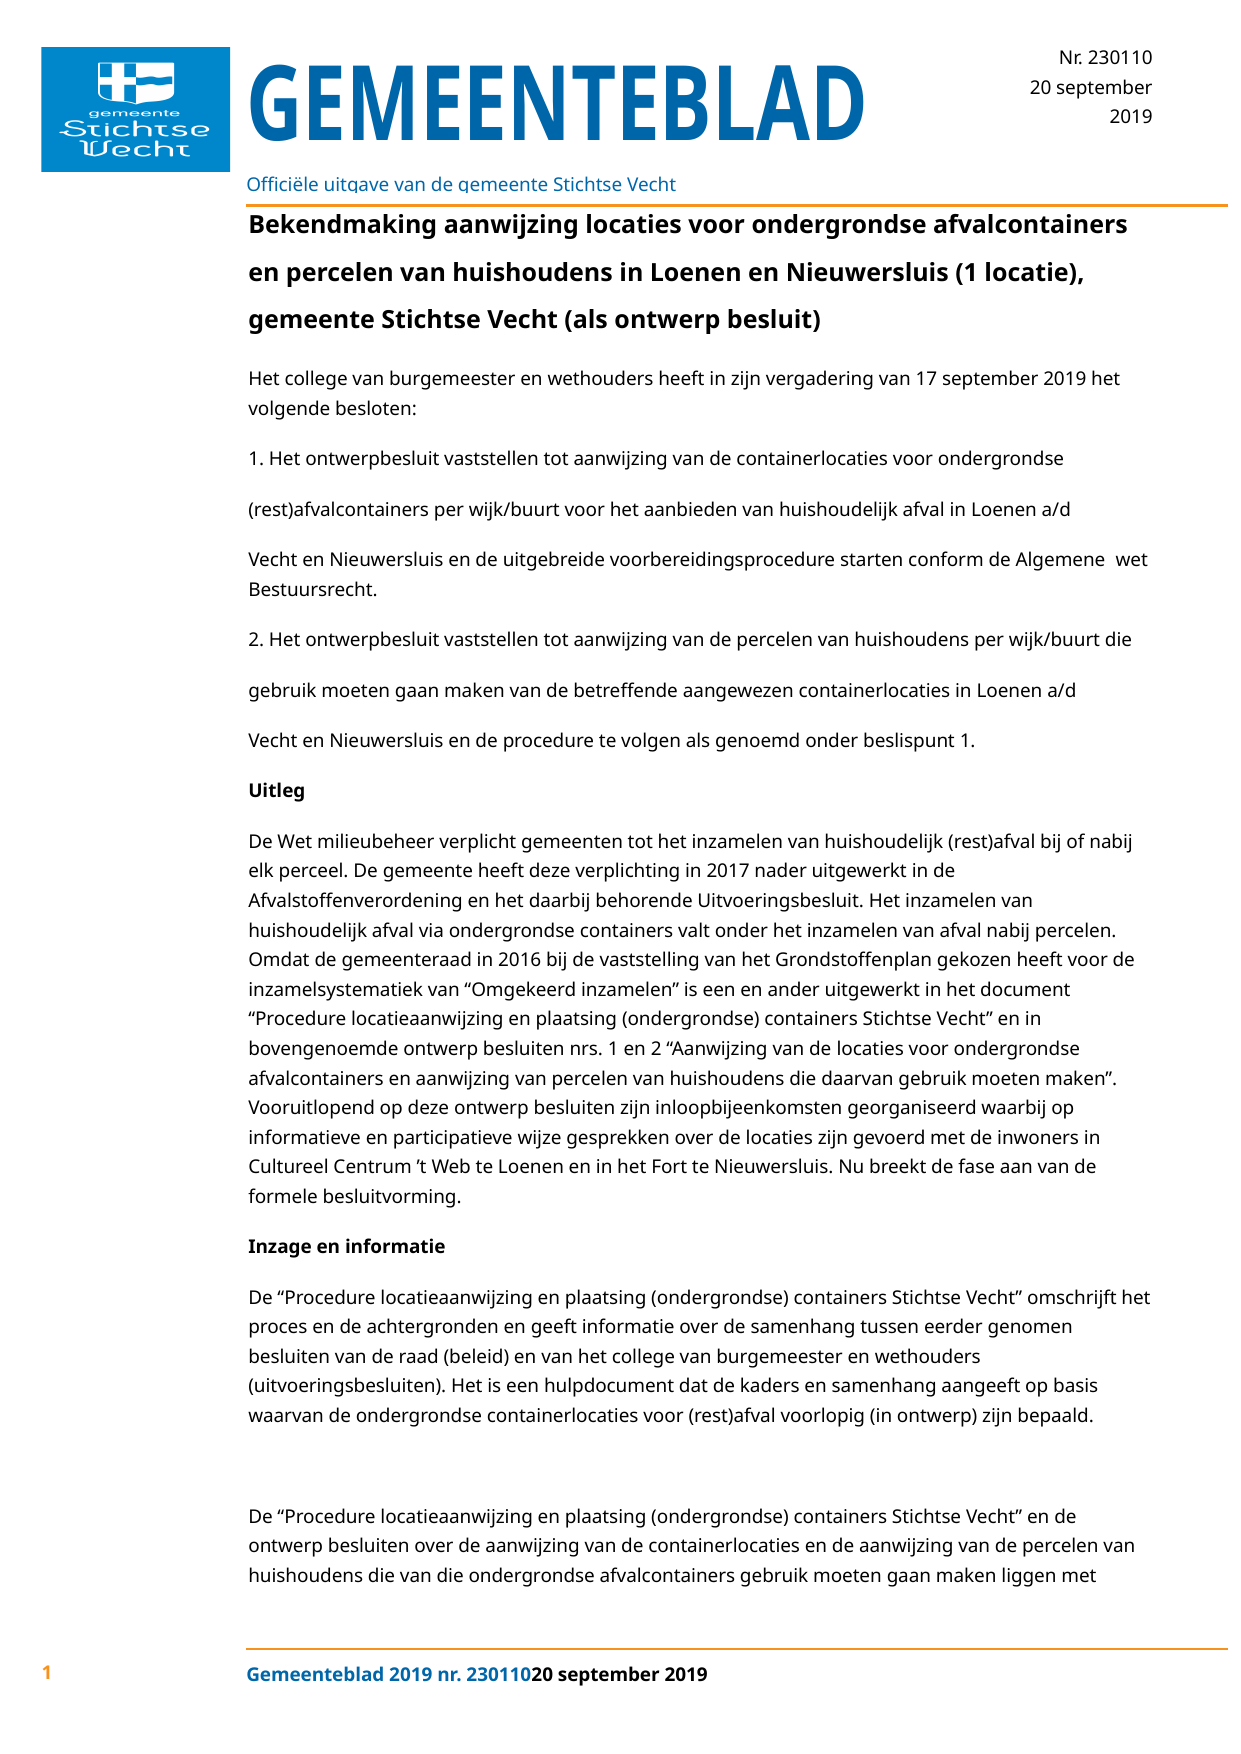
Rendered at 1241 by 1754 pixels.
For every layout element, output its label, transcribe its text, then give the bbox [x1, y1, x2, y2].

text Uitleg [248, 778, 1152, 803]
text gebruik moeten gaan maken van de betreffende aangewezen containerlocaties in Loenen a/d [248, 677, 1152, 702]
text 1. Het ontwerpbesluit vaststellen tot aanwijzing van de containerlocaties voor ondergrondse [248, 446, 1152, 471]
text 2. Het ontwerpbesluit vaststellen tot aanwijzing van de percelen van huishoudens per wijk/buurt die [248, 626, 1152, 652]
text Bekendmaking aanwijzing locaties voor ondergrondse afvalcontainers en percelen van huishoudens in Loenen en Nieuwersluis (1 locatie), gemeente Stichtse Vecht (als ontwerp besluit) [248, 207, 1152, 336]
text Vecht en Nieuwersluis en de procedure te volgen als genoemd onder beslispunt 1. [248, 727, 1152, 753]
text Vecht en Nieuwersluis en de uitgebreide voorbereidingsprocedure starten conform de Algemene wet Bestuursrecht. [248, 546, 1152, 602]
text De “Procedure locatieaanwijzing en plaatsing (ondergrondse) containers Stichtse Vecht” omschrijft het proces en de achtergronden en geeft informatie over de samenhang tussen eerder genomen besluiten van de raad (beleid) en van het college van burgemeester en wethouders (uitvoeringsbesluiten). Het is een hulpdocument dat de kaders en samenhang aangeeft op basis waarvan de ondergrondse containerlocaties voor (rest)afval voorlopig (in ontwerp) zijn bepaald. [248, 1284, 1152, 1428]
text De Wet milieubeheer verplicht gemeenten tot het inzamelen van huishoudelijk (rest)afval bij of nabij elk perceel. De gemeente heeft deze verplichting in 2017 nader uitgewerkt in de Afvalstoffenverordening en het daarbij behorende Uitvoeringsbesluit. Het inzamelen van huishoudelijk afval via ondergrondse containers valt onder het inzamelen van afval nabij percelen. Omdat de gemeenteraad in 2016 bij de vaststelling van het Grondstoffenplan gekozen heeft voor de inzamelsystematiek van “Omgekeerd inzamelen” is een en ander uitgewerkt in het document “Procedure locatieaanwijzing en plaatsing (ondergrondse) containers Stichtse Vecht” en in bovengenoemde ontwerp besluiten nrs. 1 en 2 “Aanwijzing van de locaties voor ondergrondse afvalcontainers en aanwijzing van percelen van huishoudens die daarvan gebruik moeten maken”. Vooruitlopend op deze ontwerp besluiten zijn inloopbijeenkomsten georganiseerd waarbij op informatieve en participatieve wijze gesprekken over de locaties zijn gevoerd met de inwoners in Cultureel Centrum ’t Web te Loenen en in het Fort te Nieuwersluis. Nu breekt de fase aan van de formele besluitvorming. [248, 828, 1152, 1209]
text (rest)afvalcontainers per wijk/buurt voor het aanbieden van huishoudelijk afval in Loenen a/d [248, 496, 1152, 522]
text De “Procedure locatieaanwijzing en plaatsing (ondergrondse) containers Stichtse Vecht” en de ontwerp besluiten over de aanwijzing van de containerlocaties en de aanwijzing van de percelen van huishoudens die van die ondergrondse afvalcontainers gebruik moeten gaan maken liggen met [248, 1503, 1152, 1588]
picture [99, 63, 135, 101]
picture [137, 63, 174, 103]
text Het college van burgemeester en wethouders heeft in zijn vergadering van 17 september 2019 het volgende besloten: [248, 366, 1152, 421]
text Inzage en informatie [248, 1233, 1152, 1259]
